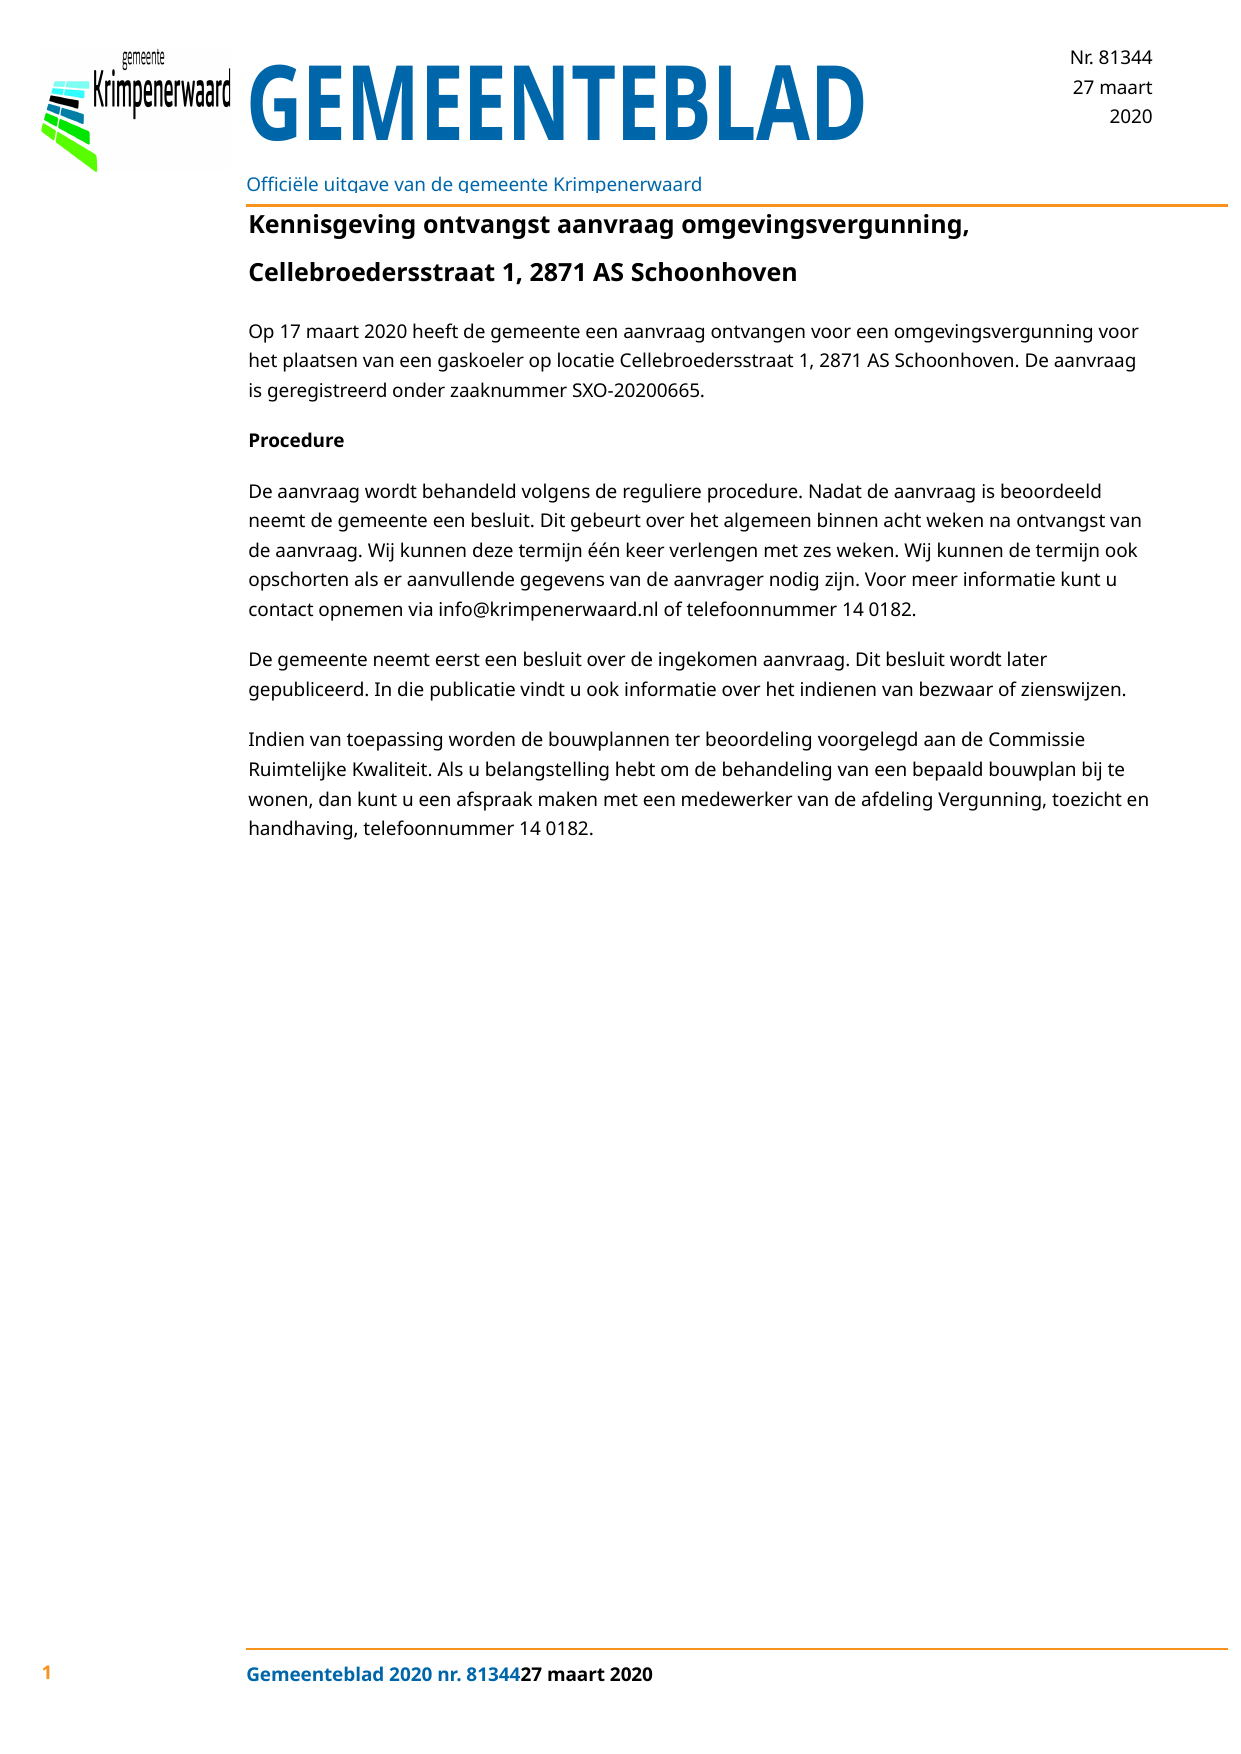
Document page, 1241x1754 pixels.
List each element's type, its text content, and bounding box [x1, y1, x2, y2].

text Procedure [248, 427, 1152, 453]
text Indien van toepassing worden de bouwplannen ter beoordeling voorgelegd aan de Commissie Ruimtelijke Kwaliteit. Als u belangstelling hebt om de behandeling van een bepaald bouwplan bij te wonen, dan kunt u een afspraak maken met een medewerker van de afdeling Vergunning, toezicht en handhaving, telefoonnummer 14 0182. [248, 727, 1152, 841]
text Kennisgeving ontvangst aanvraag omgevingsvergunning, Cellebroedersstraat 1, 2871 AS Schoonhoven [248, 207, 1152, 288]
text Op 17 maart 2020 heeft de gemeente een aanvraag ontvangen voor een omgevingsvergunning voor het plaatsen van een gaskoeler op locatie Cellebroedersstraat 1, 2871 AS Schoonhoven. De aanvraag is geregistreerd onder zaaknummer SXO-20200665. [248, 318, 1152, 403]
text De gemeente neemt eerst een besluit over de ingekomen aanvraag. Dit besluit wordt later gepubliceerd. In die publicatie vindt u ook informatie over het indienen van bezwaar of zienswijzen. [248, 647, 1152, 702]
text De aanvraag wordt behandeld volgens de reguliere procedure. Nadat de aanvraag is beoordeeld neemt de gemeente een besluit. Dit gebeurt over het algemeen binnen acht weken na ontvangst van de aanvraag. Wij kunnen deze termijn één keer verlengen met zes weken. Wij kunnen de termijn ook opschorten als er aanvullende gegevens van de aanvrager nodig zijn. Voor meer informatie kunt u contact opnemen via info@krimpenerwaard.nl of telefoonnummer 14 0182. [248, 478, 1152, 622]
picture [41, 47, 231, 172]
